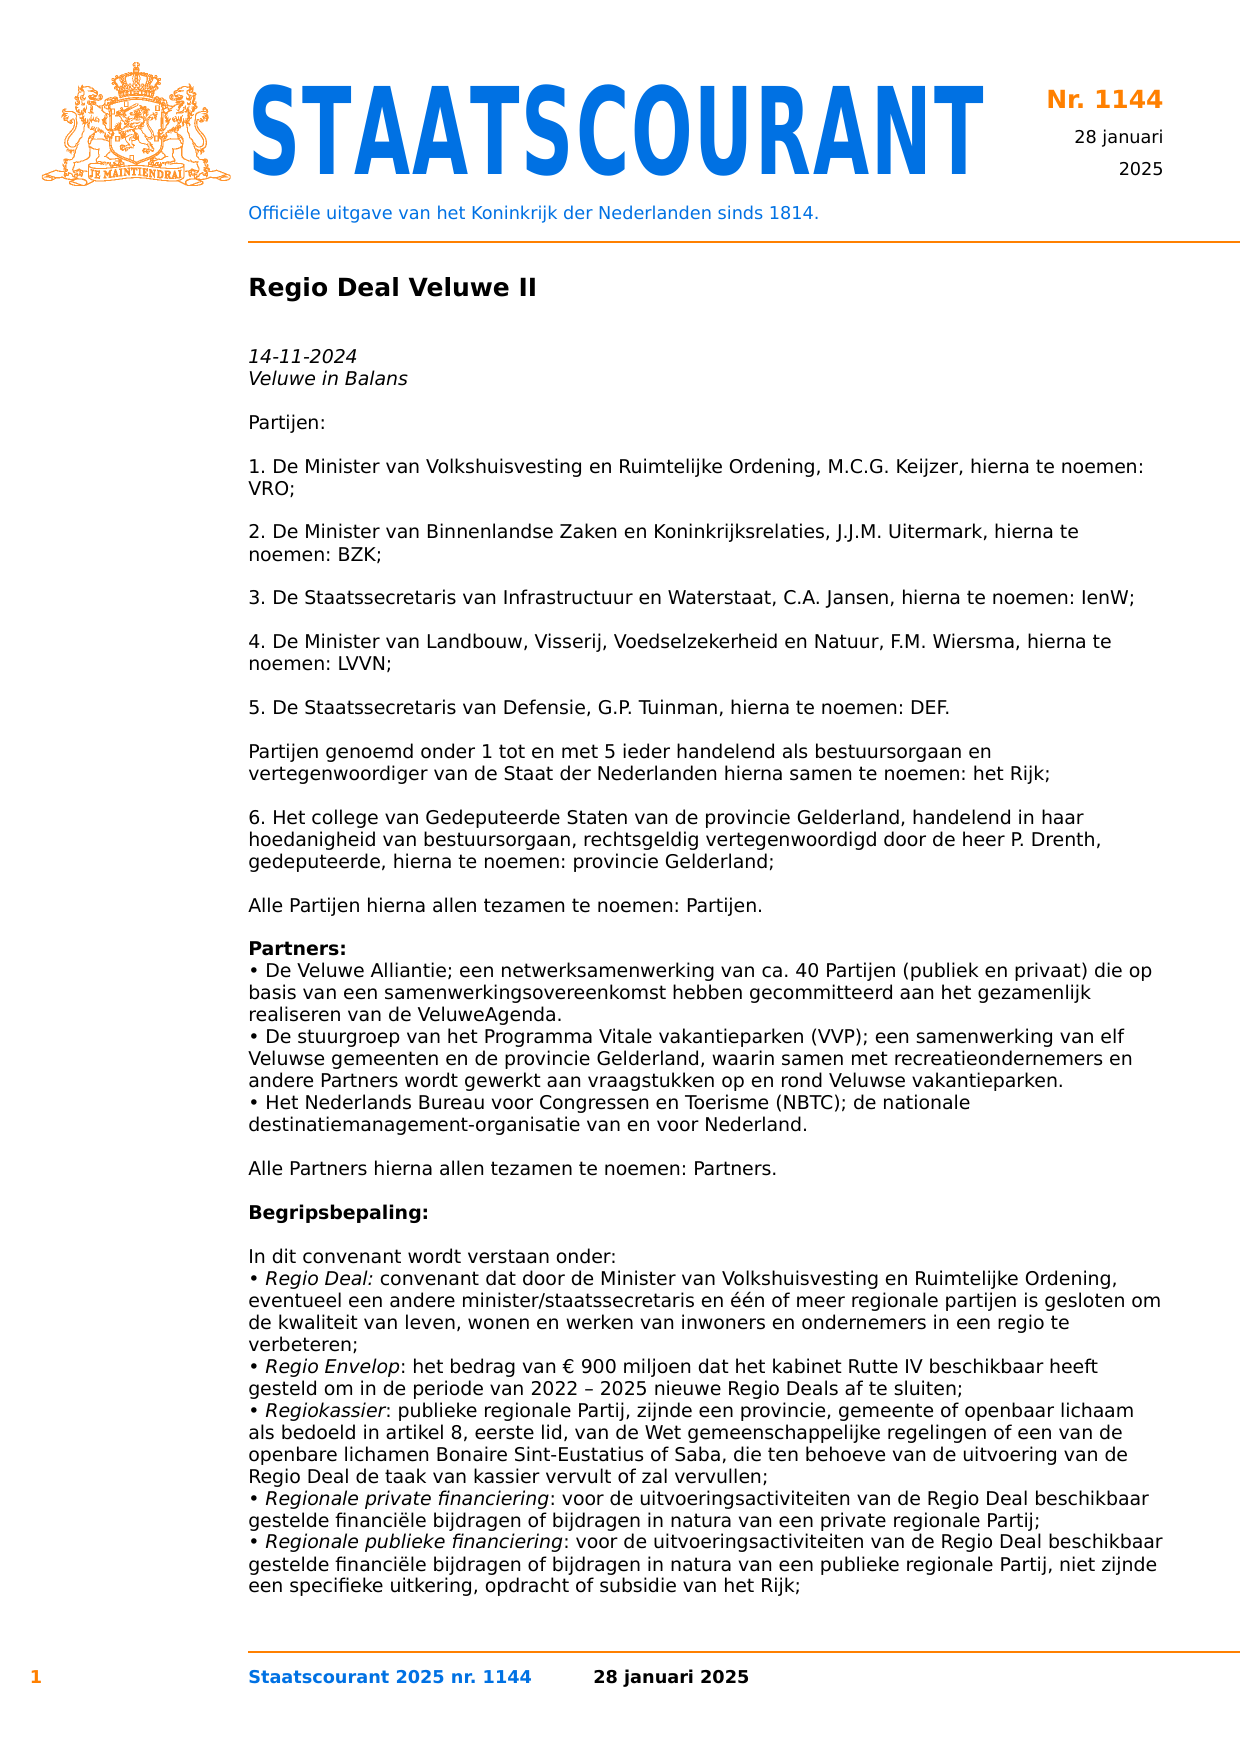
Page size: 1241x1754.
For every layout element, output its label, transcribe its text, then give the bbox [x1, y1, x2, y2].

text 1. De Minister van Volkshuisvesting en Ruimtelijke Ordening, M.C.G. Keijzer, hierna te noemen: VRO; [248, 456, 1163, 499]
text • De stuurgroep van het Programma Vitale vakantieparken (VVP); een samenwerking van elf Veluwse gemeenten en de provincie Gelderland, waarin samen met recreatieondernemers en andere Partners wordt gewerkt aan vraagstukken op en rond Veluwse vakantieparken. [248, 1026, 1163, 1092]
text Alle Partijen hierna allen tezamen te noemen: Partijen. [248, 894, 1163, 916]
text • Het Nederlands Bureau voor Congressen en Toerisme (NBTC); de nationale destinatiemanagement-organisatie van en voor Nederland. [248, 1092, 1163, 1136]
table_cell 28 januari [998, 121, 1240, 153]
text Partijen genoemd onder 1 tot en met 5 ieder handelend als bestuursorgaan en vertegenwoordiger van de Staat der Nederlanden hierna samen te noemen: het Rijk; [248, 741, 1163, 785]
text • Regio Envelop: het bedrag van € 900 miljoen dat het kabinet Rutte IV beschikbaar heeft gesteld om in de periode van 2022 – 2025 nieuwe Regio Deals af te sluiten; [248, 1356, 1163, 1399]
text Partners: [248, 938, 1163, 960]
table_cell 2025 [998, 153, 1240, 203]
text In dit convenant wordt verstaan onder: [248, 1246, 1163, 1268]
text • Regionale private financiering: voor de uitvoeringsactiviteiten van de Regio Deal beschikbaar gestelde financiële bijdragen of bijdragen in natura van een private regionale Partij; [248, 1487, 1163, 1531]
text • Regiokassier: publieke regionale Partij, zijnde een provincie, gemeente of openbaar lichaam als bedoeld in artikel 8, eerste lid, van de Wet gemeenschappelijke regelingen of een van de openbare lichamen Bonaire Sint-Eustatius of Saba, die ten behoeve van de uitvoering van de Regio Deal de taak van kassier vervult of zal vervullen; [248, 1399, 1163, 1487]
text 5. De Staatssecretaris van Defensie, G.P. Tuinman, hierna te noemen: DEF. [248, 697, 1163, 719]
table_header Nr. 1144 [998, 62, 1240, 121]
text 14-11-2024 [248, 346, 1163, 368]
table_cell Officiële uitgave van het Koninkrijk der Nederlanden sinds 1814. [248, 203, 1240, 241]
text • Regio Deal: convenant dat door de Minister van Volkshuisvesting en Ruimtelijke Ordening, eventueel een andere minister/staatssecretaris en één of meer regionale partijen is gesloten om de kwaliteit van leven, wonen en werken van inwoners en ondernemers in een regio te verbeteren; [248, 1268, 1163, 1356]
table_header STAATSCOURANT [248, 62, 998, 203]
subtitle Regio Deal Veluwe II [248, 273, 1163, 302]
picture [41, 62, 231, 186]
text • De Veluwe Alliantie; een netwerksamenwerking van ca. 40 Partijen (publiek en privaat) die op basis van een samenwerkingsovereenkomst hebben gecommitteerd aan het gezamenlijk realiseren van de VeluweAgenda. [248, 960, 1163, 1026]
text Alle Partners hierna allen tezamen te noemen: Partners. [248, 1158, 1163, 1180]
text 3. De Staatssecretaris van Infrastructuur en Waterstaat, C.A. Jansen, hierna te noemen: IenW; [248, 587, 1163, 609]
table_header [25, 62, 248, 241]
text Partijen: [248, 412, 1163, 434]
text Begripsbepaling: [248, 1202, 1163, 1224]
text 4. De Minister van Landbouw, Visserij, Voedselzekerheid en Natuur, F.M. Wiersma, hierna te noemen: LVVN; [248, 631, 1163, 675]
text Veluwe in Balans [248, 368, 1163, 390]
text • Regionale publieke financiering: voor de uitvoeringsactiviteiten van de Regio Deal beschikbaar gestelde financiële bijdragen of bijdragen in natura van een publieke regionale Partij, niet zijnde een specifieke uitkering, opdracht of subsidie van het Rijk; [248, 1531, 1163, 1597]
text 2. De Minister van Binnenlandse Zaken en Koninkrijksrelaties, J.J.M. Uitermark, hierna te noemen: BZK; [248, 521, 1163, 565]
text 6. Het college van Gedeputeerde Staten van de provincie Gelderland, handelend in haar hoedanigheid van bestuursorgaan, rechtsgeldig vertegenwoordigd door de heer P. Drenth, gedeputeerde, hierna te noemen: provincie Gelderland; [248, 807, 1163, 873]
